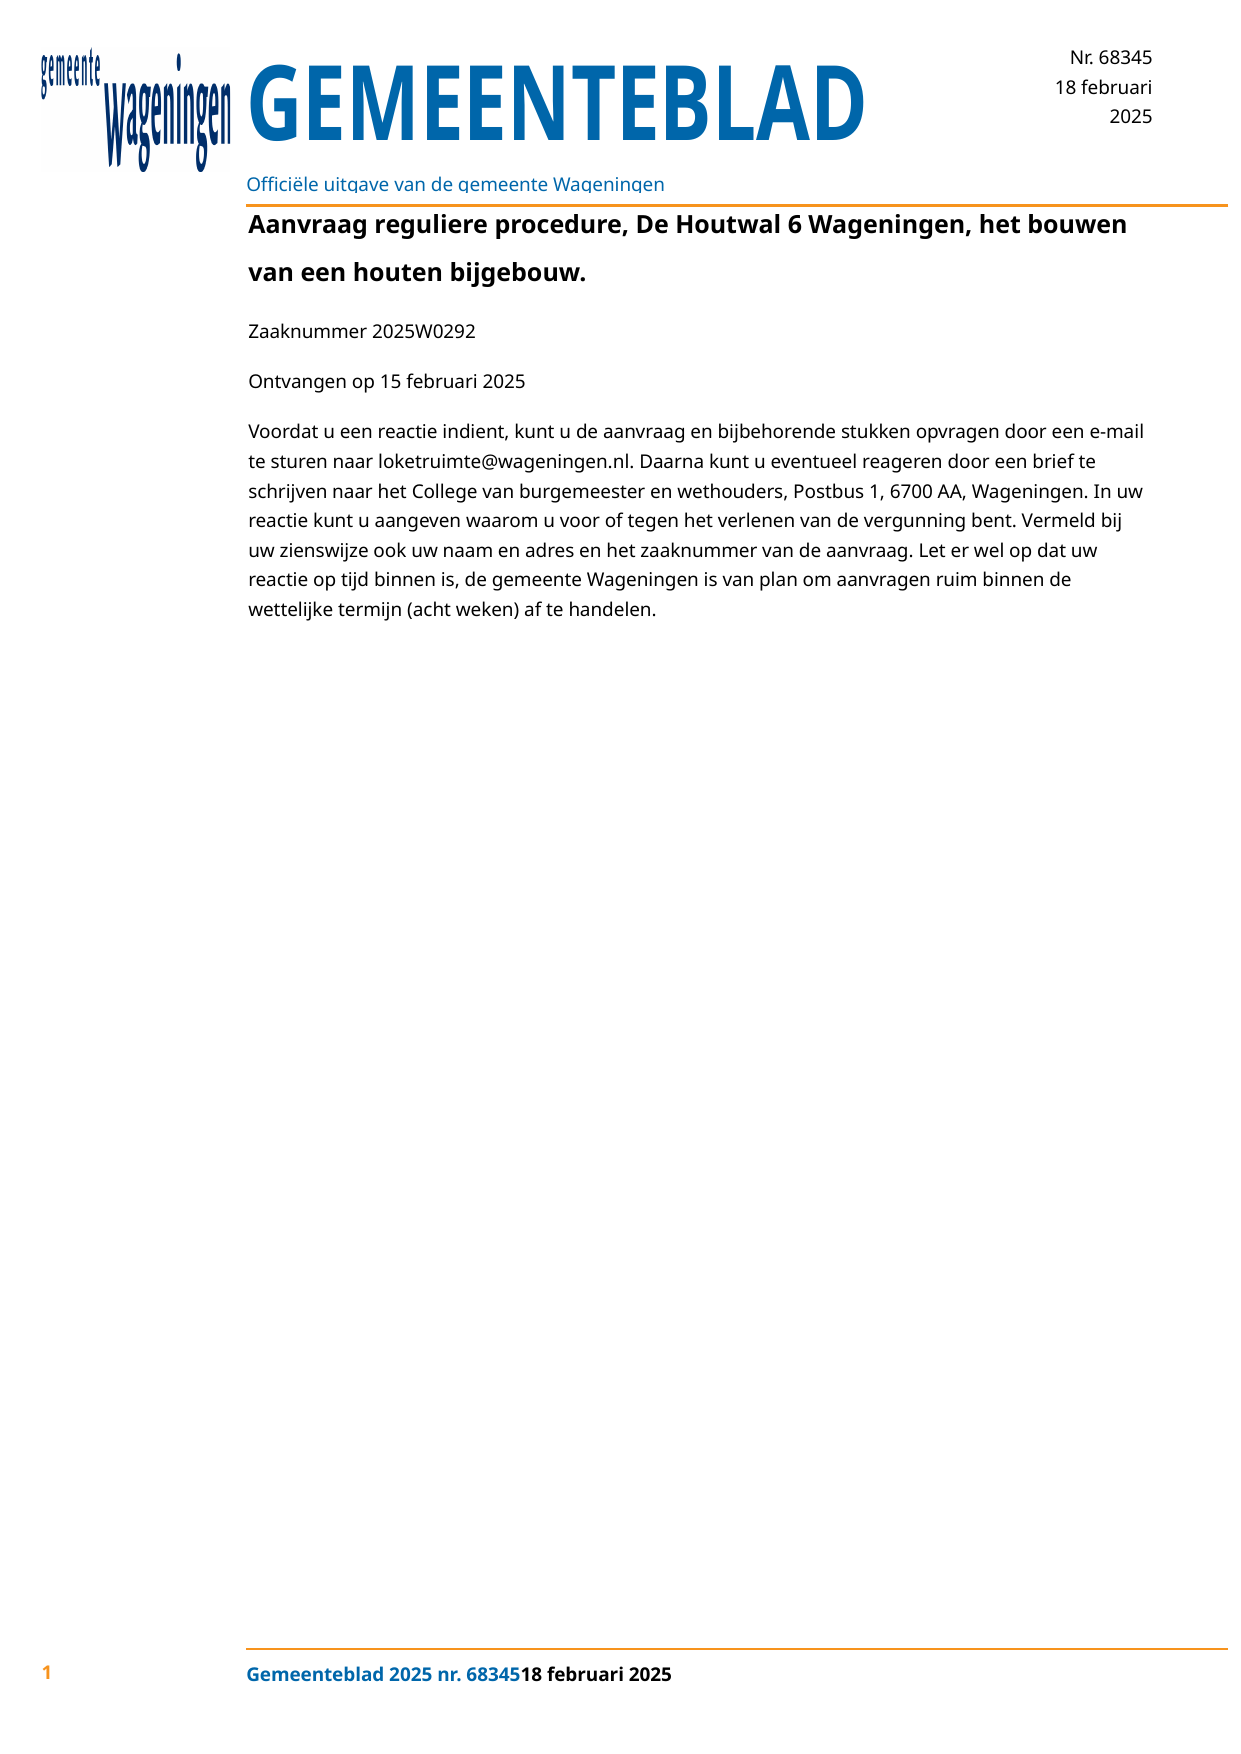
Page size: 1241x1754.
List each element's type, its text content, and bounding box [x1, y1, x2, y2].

picture [41, 47, 231, 172]
text Voordat u een reactie indient, kunt u de aanvraag en bijbehorende stukken opvragen door een e-mail te sturen naar loketruimte@wageningen.nl. Daarna kunt u eventueel reageren door een brief te schrijven naar het College van burgemeester en wethouders, Postbus 1, 6700 AA, Wageningen. In uw reactie kunt u aangeven waarom u voor of tegen het verlenen van de vergunning bent. Vermeld bij uw zienswijze ook uw naam en adres en het zaaknummer van de aanvraag. Let er wel op dat uw reactie op tijd binnen is, de gemeente Wageningen is van plan om aanvragen ruim binnen de wettelijke termijn (acht weken) af te handelen. [248, 419, 1152, 622]
text Ontvangen op 15 februari 2025 [248, 368, 1152, 394]
text Aanvraag reguliere procedure, De Houtwal 6 Wageningen, het bouwen van een houten bijgebouw. [248, 207, 1152, 288]
text Zaaknummer 2025W0292 [248, 318, 1152, 344]
